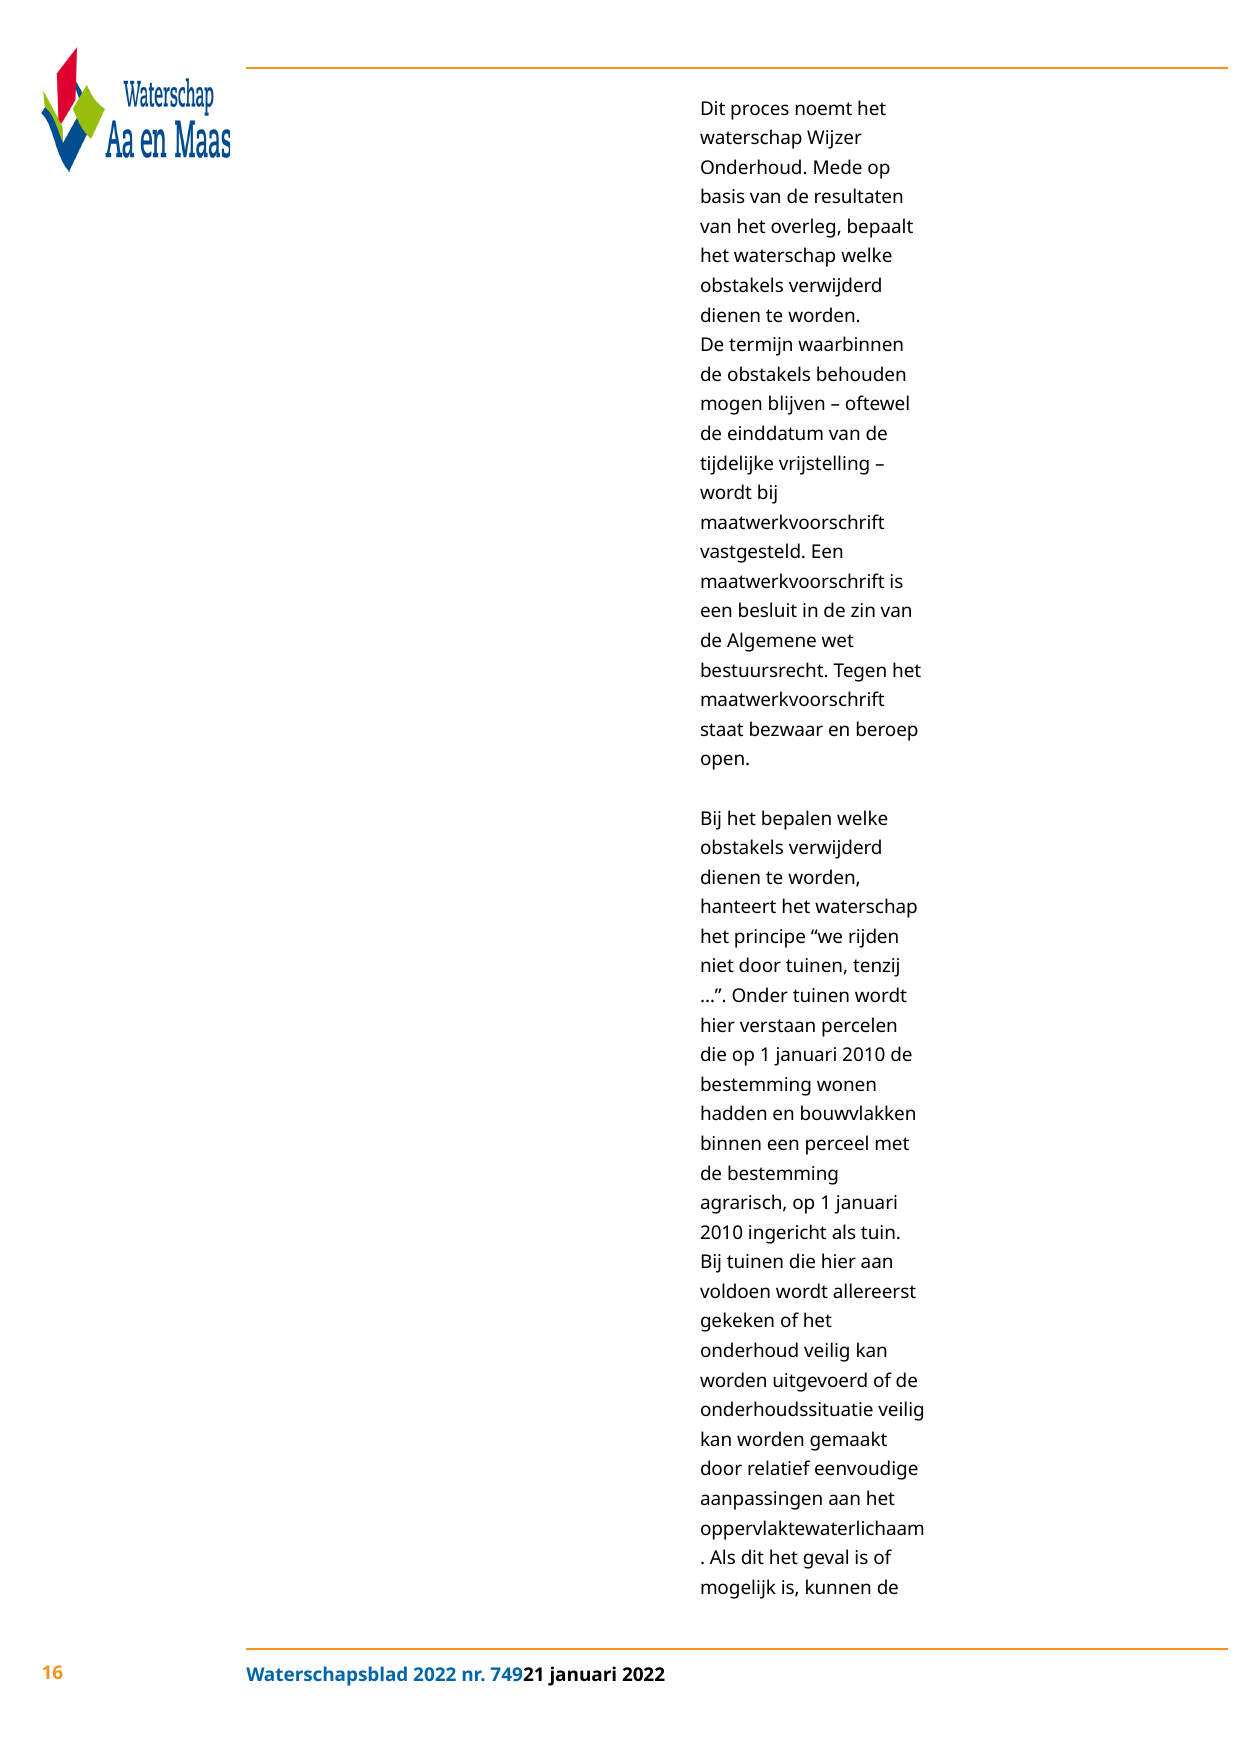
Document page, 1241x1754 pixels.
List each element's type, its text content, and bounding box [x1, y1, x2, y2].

table_cell [926, 95, 1152, 1600]
table_cell Dit proces noemt het waterschap Wijzer Onderhoud. Mede op basis van de resultaten van het overleg, bepaalt het waterschap welke obstakels verwijderd dienen te worden. De termijn waarbinnen de obstakels behouden mogen blijven – oftewel de einddatum van de tijdelijke vrijstelling – wordt bij maatwerkvoorschrift vastgesteld. Een maatwerkvoorschrift is een besluit in de zin van de Algemene wet bestuursrecht. Tegen het maatwerkvoorschrift staat bezwaar en beroep open. Bij het bepalen welke obstakels verwijderd dienen te worden, hanteert het waterschap het principe “we rijden niet door tuinen, tenzij …”. Onder tuinen wordt hier verstaan percelen die op 1 januari 2010 de bestemming wonen hadden en bouwvlakken binnen een perceel met de bestemming agrarisch, op 1 januari 2010 ingericht als tuin. Bij tuinen die hier aan voldoen wordt allereerst gekeken of het onderhoud veilig kan worden uitgevoerd of de onderhoudssituatie veilig kan worden gemaakt door relatief eenvoudige aanpassingen aan het oppervlaktewaterlichaam. Als dit het geval is of mogelijk is, kunnen de [700, 95, 926, 1600]
table_cell [248, 95, 474, 1600]
picture [41, 47, 231, 172]
table_cell [474, 95, 700, 1600]
